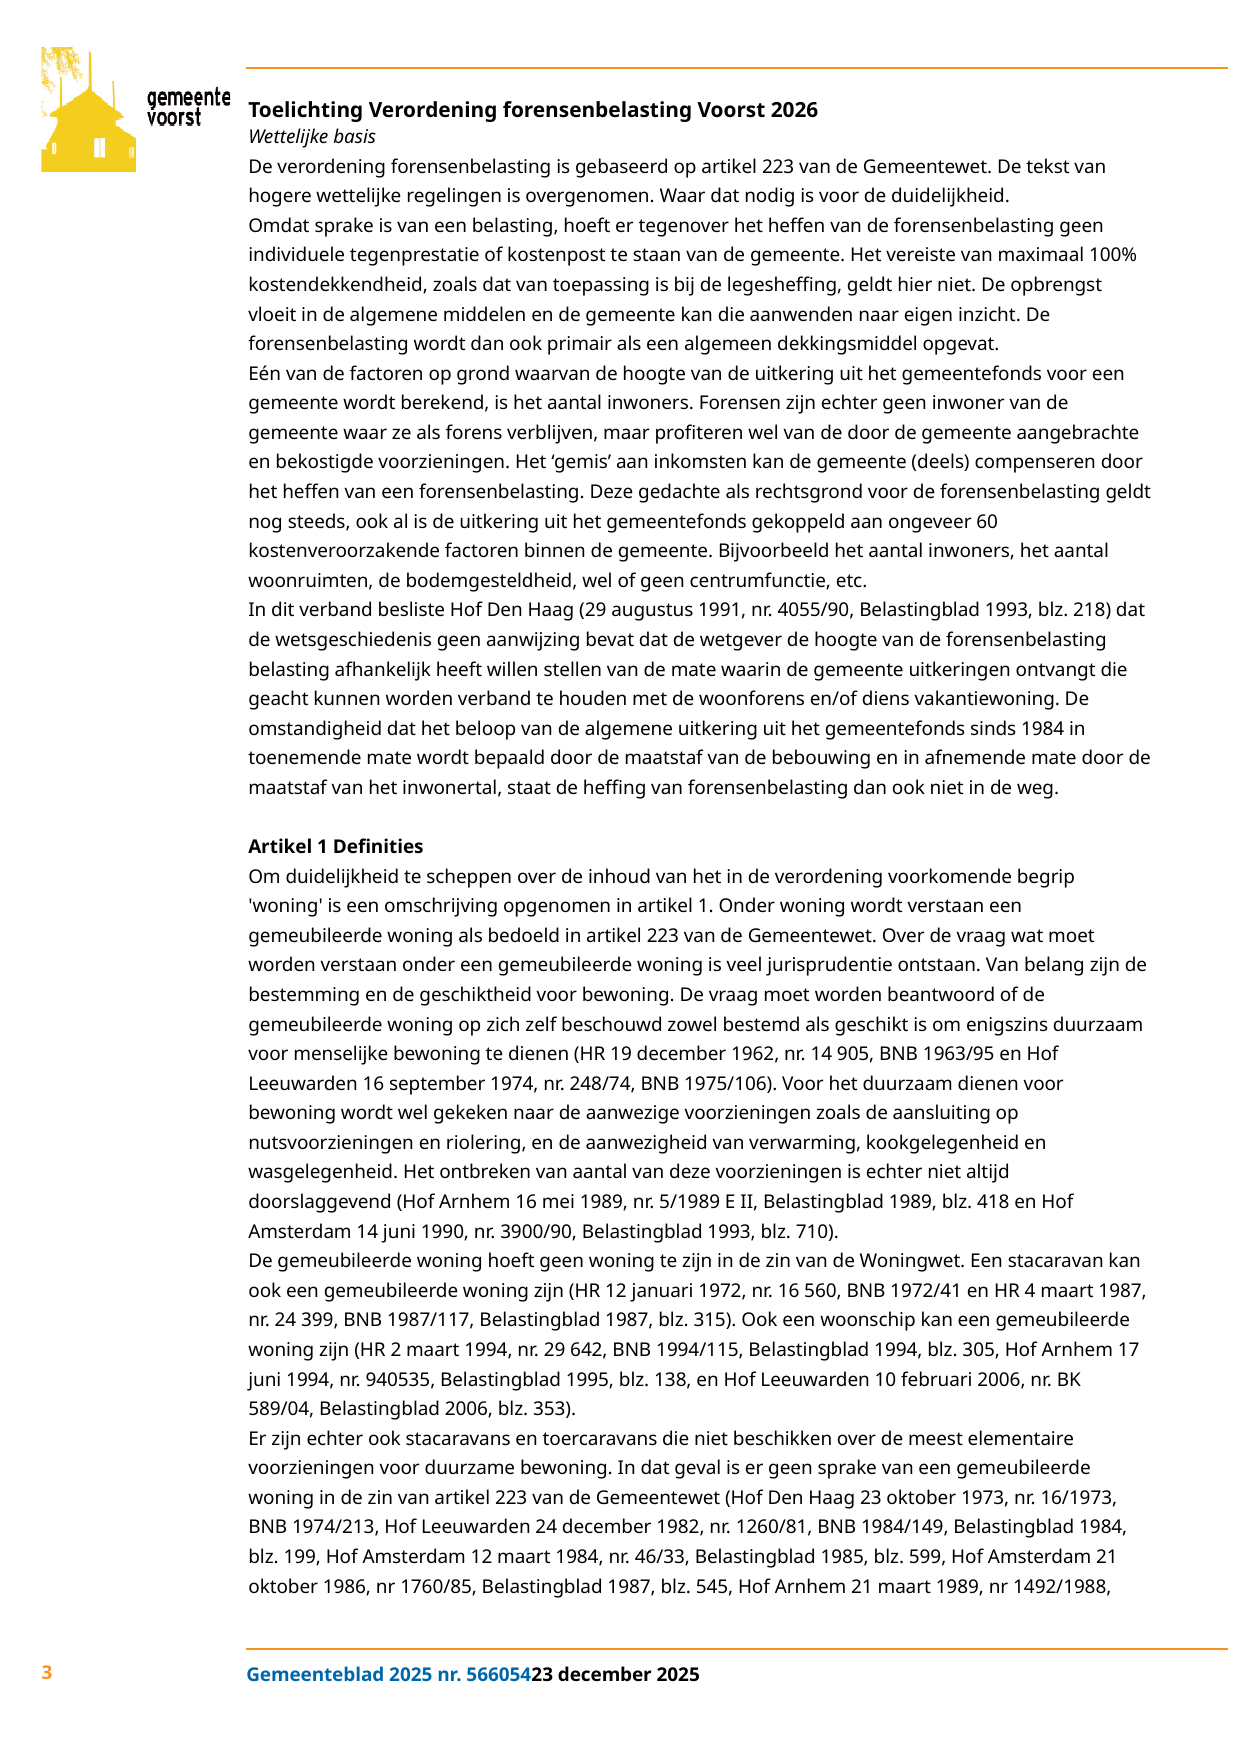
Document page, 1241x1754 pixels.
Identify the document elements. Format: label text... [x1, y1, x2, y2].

text Om duidelijkheid te scheppen over de inhoud van het in de verordening voorkomende begrip 'woning' is een omschrijving opgenomen in artikel 1. Onder woning wordt verstaan een gemeubileerde woning als bedoeld in artikel 223 van de Gemeentewet. Over de vraag wat moet worden verstaan onder een gemeubileerde woning is veel jurisprudentie ontstaan. Van belang zijn de bestemming en de geschiktheid voor bewoning. De vraag moet worden beantwoord of de gemeubileerde woning op zich zelf beschouwd zowel bestemd als geschikt is om enigszins duurzaam voor menselijke bewoning te dienen (HR 19 december 1962, nr. 14 905, BNB 1963/95 en Hof Leeuwarden 16 september 1974, nr. 248/74, BNB 1975/106). Voor het duurzaam dienen voor bewoning wordt wel gekeken naar de aanwezige voorzieningen zoals de aansluiting op nutsvoorzieningen en riolering, en de aanwezigheid van verwarming, kookgelegenheid en wasgelegenheid. Het ontbreken van aantal van deze voorzieningen is echter niet altijd doorslaggevend (Hof Arnhem 16 mei 1989, nr. 5/1989 E II, Belastingblad 1989, blz. 418 en Hof Amsterdam 14 juni 1990, nr. 3900/90, Belastingblad 1993, blz. 710). [248, 863, 1152, 1244]
text Er zijn echter ook stacaravans en toercaravans die niet beschikken over de meest elementaire voorzieningen voor duurzame bewoning. In dat geval is er geen sprake van een gemeubileerde woning in de zin van artikel 223 van de Gemeentewet (Hof Den Haag 23 oktober 1973, nr. 16/1973, BNB 1974/213, Hof Leeuwarden 24 december 1982, nr. 1260/81, BNB 1984/149, Belastingblad 1984, blz. 199, Hof Amsterdam 12 maart 1984, nr. 46/33, Belastingblad 1985, blz. 599, Hof Amsterdam 21 oktober 1986, nr 1760/85, Belastingblad 1987, blz. 545, Hof Arnhem 21 maart 1989, nr 1492/1988, [248, 1425, 1152, 1599]
text In dit verband besliste Hof Den Haag (29 augustus 1991, nr. 4055/90, Belastingblad 1993, blz. 218) dat de wetsgeschiedenis geen aanwijzing bevat dat de wetgever de hoogte van de forensenbelasting belasting afhankelijk heeft willen stellen van de mate waarin de gemeente uitkeringen ontvangt die geacht kunnen worden verband te houden met de woonforens en/of diens vakantiewoning. De omstandigheid dat het beloop van de algemene uitkering uit het gemeentefonds sinds 1984 in toenemende mate wordt bepaald door de maatstaf van de bebouwing en in afnemende mate door de maatstaf van het inwonertal, staat de heffing van forensenbelasting dan ook niet in de weg. [248, 597, 1152, 800]
text Omdat sprake is van een belasting, hoeft er tegenover het heffen van de forensenbelasting geen individuele tegenprestatie of kostenpost te staan van de gemeente. Het vereiste van maximaal 100% kostendekkendheid, zoals dat van toepassing is bij de legesheffing, geldt hier niet. De opbrengst vloeit in de algemene middelen en de gemeente kan die aanwenden naar eigen inzicht. De forensenbelasting wordt dan ook primair als een algemeen dekkingsmiddel opgevat. [248, 212, 1152, 356]
text Artikel 1 Definities [248, 833, 1152, 859]
text Wettelijke basis [248, 123, 1152, 149]
text De gemeubileerde woning hoeft geen woning te zijn in de zin van de Woningwet. Een stacaravan kan ook een gemeubileerde woning zijn (HR 12 januari 1972, nr. 16 560, BNB 1972/41 en HR 4 maart 1987, nr. 24 399, BNB 1987/117, Belastingblad 1987, blz. 315). Ook een woonschip kan een gemeubileerde woning zijn (HR 2 maart 1994, nr. 29 642, BNB 1994/115, Belastingblad 1994, blz. 305, Hof Arnhem 17 juni 1994, nr. 940535, Belastingblad 1995, blz. 138, en Hof Leeuwarden 10 februari 2006, nr. BK 589/04, Belastingblad 2006, blz. 353). [248, 1247, 1152, 1421]
text Toelichting Verordening forensenbelasting Voorst 2026 [248, 95, 1152, 123]
text Eén van de factoren op grond waarvan de hoogte van de uitkering uit het gemeentefonds voor een gemeente wordt berekend, is het aantal inwoners. Forensen zijn echter geen inwoner van de gemeente waar ze als forens verblijven, maar profiteren wel van de door de gemeente aangebrachte en bekostigde voorzieningen. Het ‘gemis’ aan inkomsten kan de gemeente (deels) compenseren door het heffen van een forensenbelasting. Deze gedachte als rechtsgrond voor de forensenbelasting geldt nog steeds, ook al is de uitkering uit het gemeentefonds gekoppeld aan ongeveer 60 kostenveroorzakende factoren binnen de gemeente. Bijvoorbeeld het aantal inwoners, het aantal woonruimten, de bodemgesteldheid, wel of geen centrumfunctie, etc. [248, 360, 1152, 593]
text De verordening forensenbelasting is gebaseerd op artikel 223 van de Gemeentewet. De tekst van hogere wettelijke regelingen is overgenomen. Waar dat nodig is voor de duidelijkheid. [248, 153, 1152, 208]
picture [41, 47, 231, 172]
